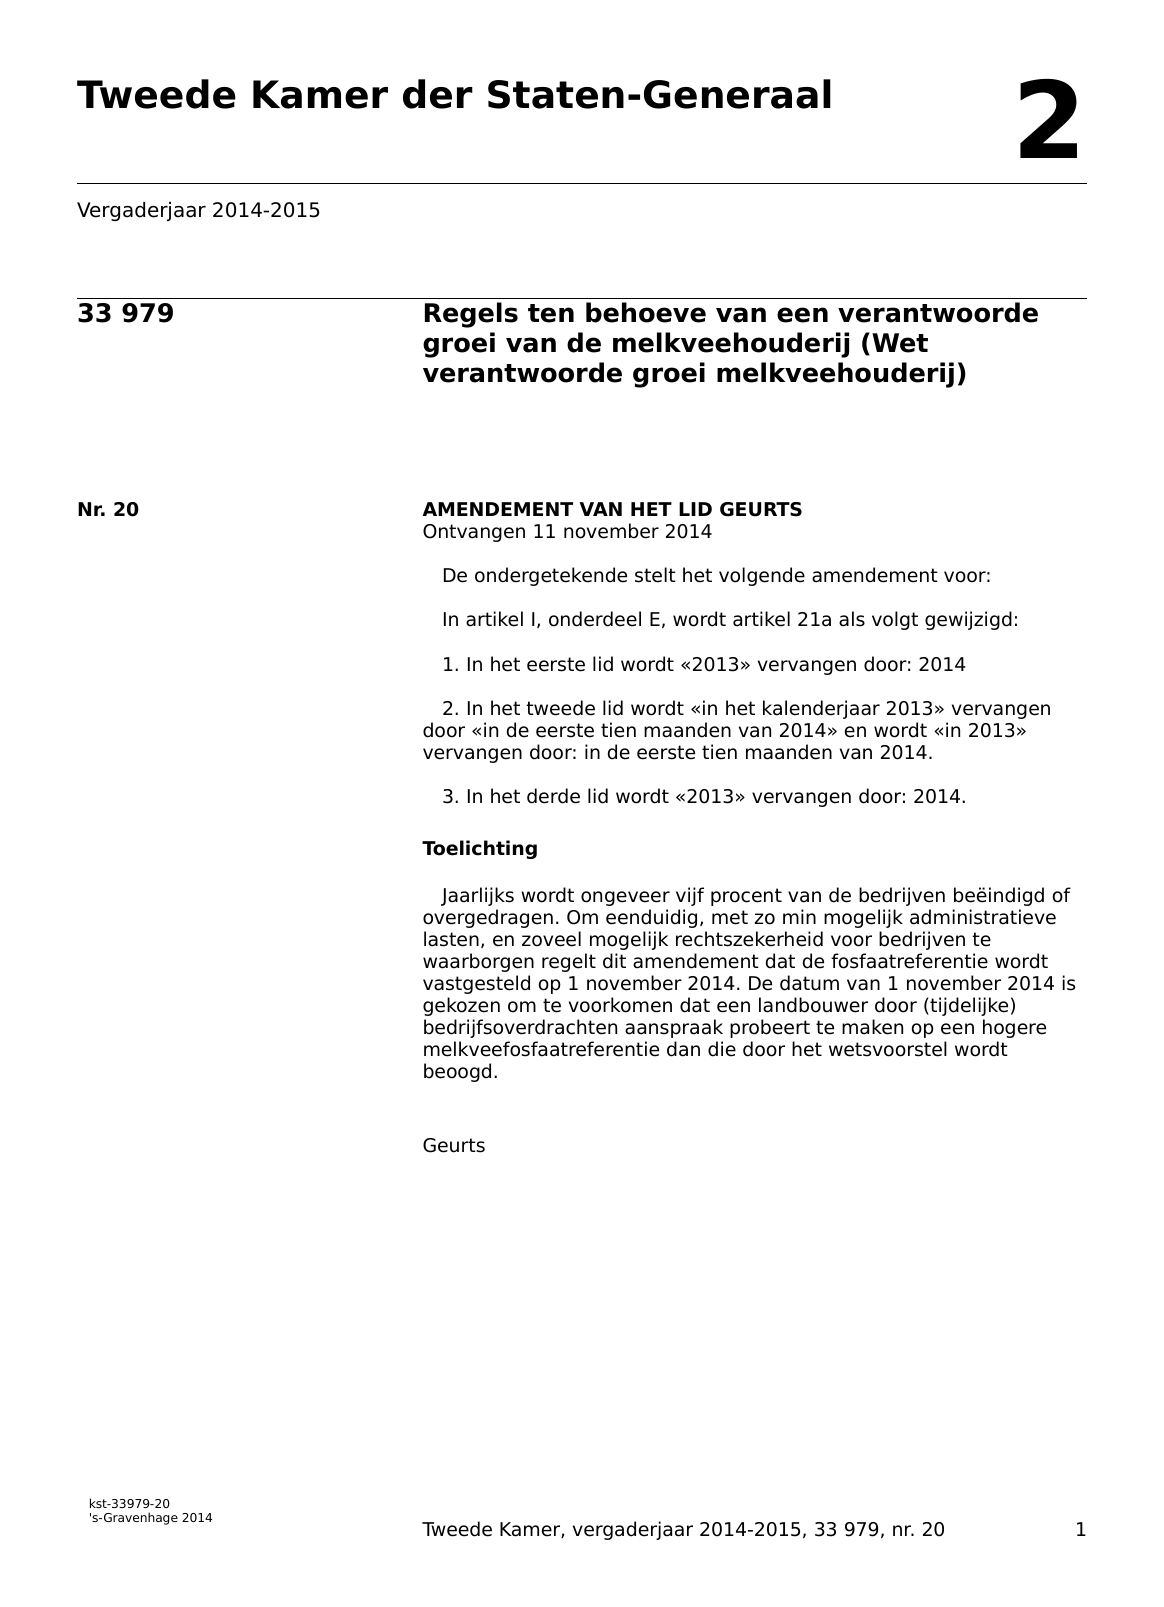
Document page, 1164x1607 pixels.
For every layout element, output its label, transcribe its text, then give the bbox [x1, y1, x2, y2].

subtitle Nr. 20 AMENDEMENT VAN HET LID GEURTS [77, 499, 1087, 521]
text 2. In het tweede lid wordt «in het kalenderjaar 2013» vervangen door «in de eerste tien maanden van 2014» en wordt «in 2013» vervangen door: in de eerste tien maanden van 2014. [422, 698, 1087, 764]
text kst-33979-20 [88, 1497, 323, 1511]
text 's-Gravenhage 2014 [88, 1511, 323, 1525]
text Geurts [422, 1113, 1087, 1157]
text De ondergetekende stelt het volgende amendement voor: [422, 565, 1087, 587]
text Jaarlijks wordt ongeveer vijf procent van de bedrijven beëindigd of overgedragen. Om eenduidig, met zo min mogelijk administratieve lasten, en zoveel mogelijk rechtszekerheid voor bedrijven te waarborgen regelt dit amendement dat de fosfaatreferentie wordt vastgesteld op 1 november 2014. De datum van 1 november 2014 is gekozen om te voorkomen dat een landbouwer door (tijdelijke) bedrijfsoverdrachten aanspraak probeert te maken op een hogere melkveefosfaatreferentie dan die door het wetsvoorstel wordt beoogd. [422, 885, 1087, 1083]
subtitle 33 979 Regels ten behoeve van een verantwoorde groei van de melkveehouderij (Wet verantwoorde groei melkveehouderij) [77, 299, 1087, 388]
table_header 2 [886, 59, 1087, 183]
text 1. In het eerste lid wordt «2013» vervangen door: 2014 [422, 653, 1087, 676]
text Ontvangen 11 november 2014 [422, 521, 1087, 543]
table_cell Vergaderjaar 2014-2015 [77, 184, 1087, 298]
subtitle Toelichting [422, 838, 1087, 860]
text In artikel I, onderdeel E, wordt artikel 21a als volgt gewijzigd: [422, 609, 1087, 631]
table_header Tweede Kamer der Staten-Generaal [77, 59, 886, 183]
text 3. In het derde lid wordt «2013» vervangen door: 2014. [422, 786, 1087, 808]
